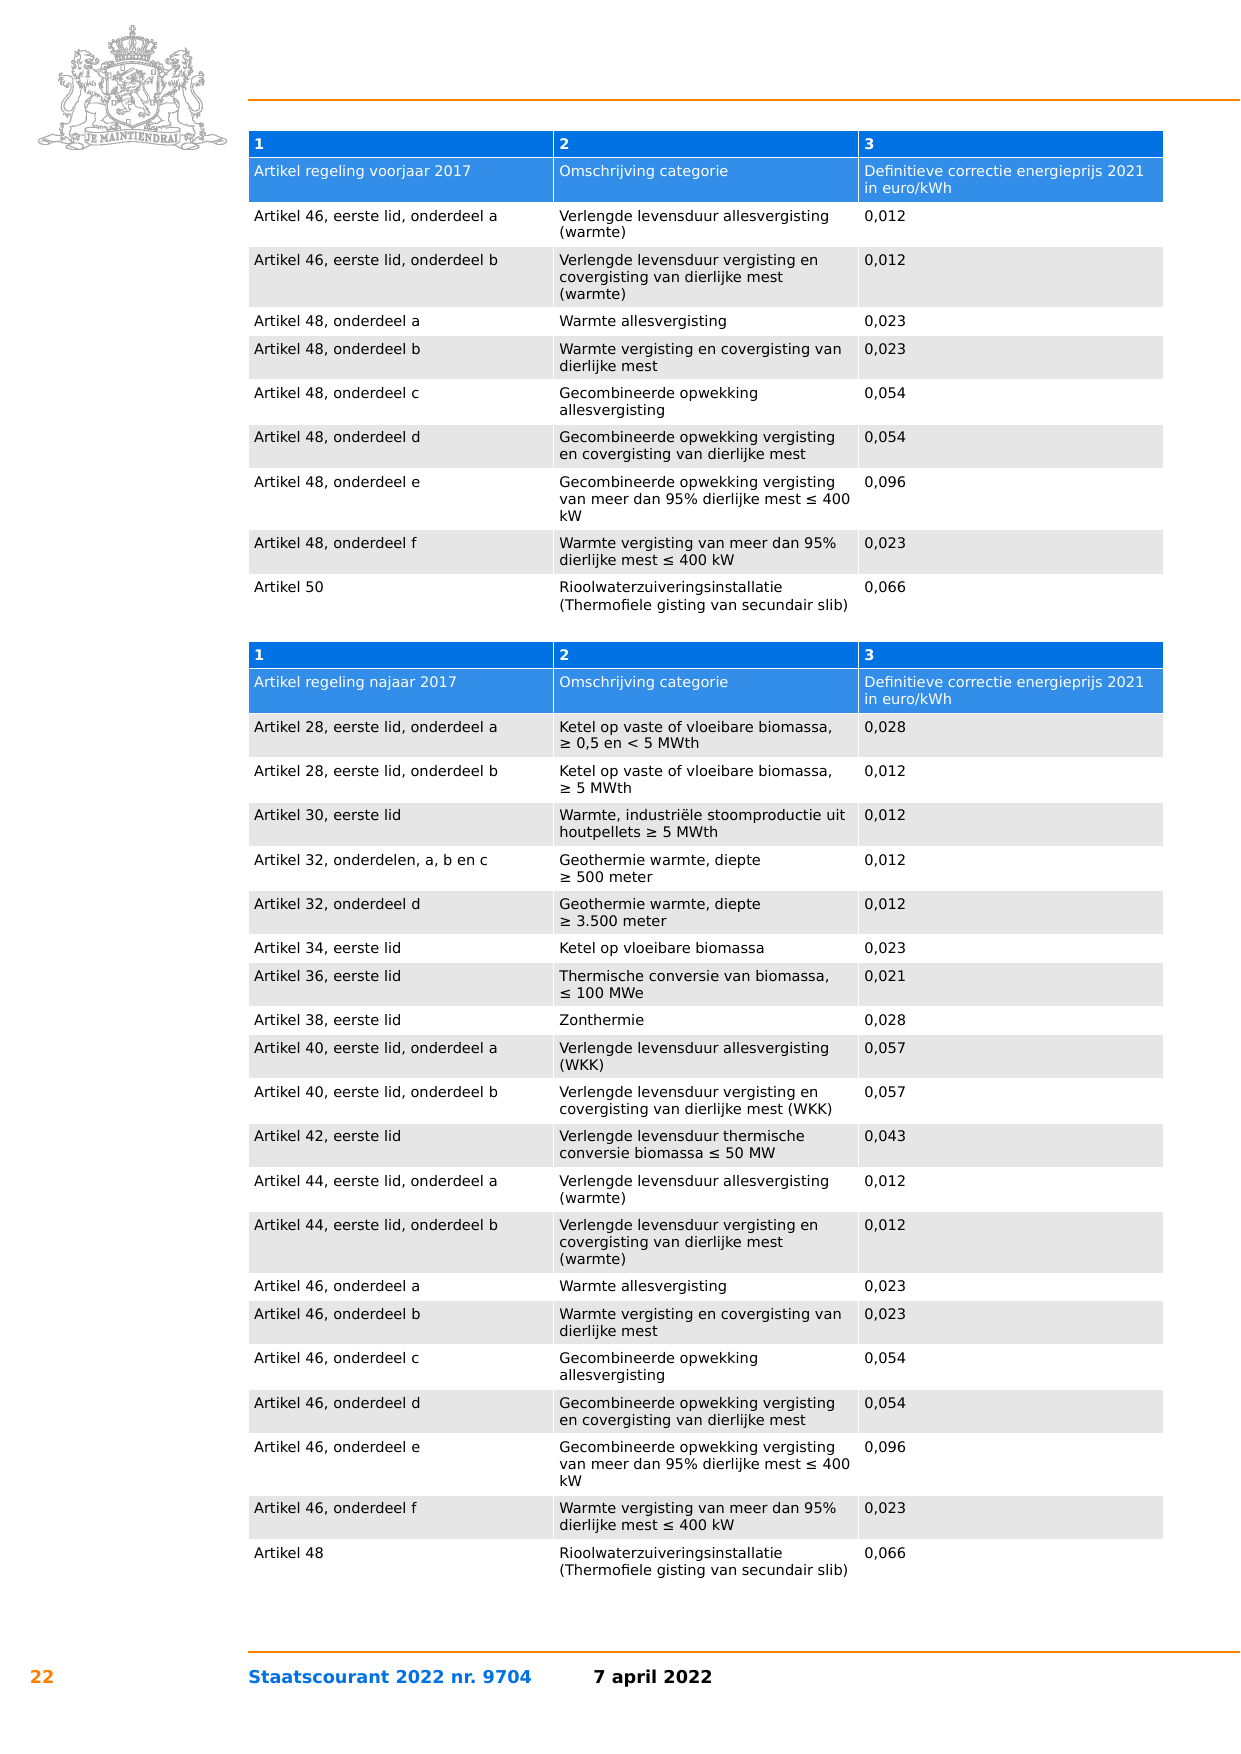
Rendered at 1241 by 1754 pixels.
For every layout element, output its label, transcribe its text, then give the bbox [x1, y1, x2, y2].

table_cell 0,057 [859, 1079, 1163, 1122]
table_cell Artikel 48, onderdeel f [249, 530, 553, 574]
table_cell Gecombineerde opwekking allesvergisting [554, 1345, 858, 1389]
table_cell Artikel regeling najaar 2017 [249, 669, 553, 713]
picture [38, 25, 227, 150]
table_cell 0,054 [859, 1345, 1163, 1389]
table_cell 0,023 [859, 1274, 1163, 1300]
table_cell 0,066 [859, 1540, 1163, 1583]
table_cell Omschrijving categorie [554, 669, 858, 713]
table_cell Artikel regeling voorjaar 2017 [249, 158, 553, 202]
table_cell 0,028 [859, 1008, 1163, 1034]
table_cell 0,012 [859, 847, 1163, 890]
table_cell 0,054 [859, 425, 1163, 468]
table_cell Zonthermie [554, 1008, 858, 1034]
table_cell 0,023 [859, 936, 1163, 962]
table_cell Thermische conversie van biomassa, ≤ 100 MWe [554, 963, 858, 1006]
table_cell Artikel 28, eerste lid, onderdeel b [249, 758, 553, 801]
table_cell Artikel 44, eerste lid, onderdeel a [249, 1168, 553, 1211]
table_cell Artikel 40, eerste lid, onderdeel b [249, 1079, 553, 1122]
table_cell Artikel 46, onderdeel d [249, 1390, 553, 1433]
table_cell Warmte vergisting en covergisting van dierlijke mest [554, 336, 858, 379]
table_cell Artikel 48, onderdeel d [249, 425, 553, 468]
table_cell Artikel 48, onderdeel c [249, 380, 553, 423]
table_cell Rioolwaterzuiveringsinstallatie (Thermofiele gisting van secundair slib) [554, 575, 858, 618]
table_cell Ketel op vaste of vloeibare biomassa, ≥ 0,5 en < 5 MWth [554, 714, 858, 757]
table_cell Warmte vergisting en covergisting van dierlijke mest [554, 1301, 858, 1344]
table_cell 0,023 [859, 336, 1163, 379]
table_header 3 [859, 642, 1163, 668]
table_cell Artikel 46, onderdeel e [249, 1434, 553, 1494]
table_cell Gecombineerde opwekking vergisting van meer dan 95% dierlijke mest ≤ 400 kW [554, 1434, 858, 1494]
table_cell Geothermie warmte, diepte ≥ 3.500 meter [554, 891, 858, 934]
table_cell Artikel 46, onderdeel c [249, 1345, 553, 1389]
table_cell Warmte allesvergisting [554, 309, 858, 335]
table_cell Artikel 48, onderdeel e [249, 469, 553, 529]
table_cell Definitieve correctie energieprijs 2021 in euro/kWh [859, 669, 1163, 713]
table_cell Artikel 32, onderdelen, a, b en c [249, 847, 553, 890]
table_header 3 [859, 131, 1163, 157]
table_cell Gecombineerde opwekking allesvergisting [554, 380, 858, 423]
table_cell Verlengde levensduur vergisting en covergisting van dierlijke mest (WKK) [554, 1079, 858, 1122]
table_cell 0,012 [859, 891, 1163, 934]
table_cell 0,012 [859, 803, 1163, 846]
table_cell Artikel 46, eerste lid, onderdeel b [249, 247, 553, 307]
table_cell Artikel 48, onderdeel b [249, 336, 553, 379]
table_cell 0,054 [859, 1390, 1163, 1433]
table_header 2 [554, 131, 858, 157]
table_cell 0,012 [859, 758, 1163, 801]
table_cell 0,023 [859, 1301, 1163, 1344]
table_cell 0,023 [859, 1496, 1163, 1539]
table_cell Definitieve correctie energieprijs 2021 in euro/kWh [859, 158, 1163, 202]
table_cell Artikel 46, onderdeel a [249, 1274, 553, 1300]
table_cell Artikel 42, eerste lid [249, 1124, 553, 1167]
table_cell Artikel 48, onderdeel a [249, 309, 553, 335]
table_cell 0,066 [859, 575, 1163, 618]
table_cell 0,012 [859, 247, 1163, 307]
table_cell 0,096 [859, 1434, 1163, 1494]
table_cell 0,023 [859, 309, 1163, 335]
table_cell Gecombineerde opwekking vergisting en covergisting van dierlijke mest [554, 1390, 858, 1433]
table_cell 0,054 [859, 380, 1163, 423]
table_cell Warmte, industriële stoomproductie uit houtpellets ≥ 5 MWth [554, 803, 858, 846]
table_cell Geothermie warmte, diepte ≥ 500 meter [554, 847, 858, 890]
table_cell Warmte vergisting van meer dan 95% dierlijke mest ≤ 400 kW [554, 1496, 858, 1539]
table_cell Verlengde levensduur thermische conversie biomassa ≤ 50 MW [554, 1124, 858, 1167]
table_cell Gecombineerde opwekking vergisting van meer dan 95% dierlijke mest ≤ 400 kW [554, 469, 858, 529]
table_cell Verlengde levensduur allesvergisting (warmte) [554, 203, 858, 246]
table_cell Artikel 46, onderdeel f [249, 1496, 553, 1539]
table_cell Artikel 48 [249, 1540, 553, 1583]
table_cell Artikel 40, eerste lid, onderdeel a [249, 1035, 553, 1078]
table_cell Artikel 28, eerste lid, onderdeel a [249, 714, 553, 757]
table_cell 0,043 [859, 1124, 1163, 1167]
table_cell 0,021 [859, 963, 1163, 1006]
table_cell Warmte vergisting van meer dan 95% dierlijke mest ≤ 400 kW [554, 530, 858, 574]
table_cell Artikel 50 [249, 575, 553, 618]
table_cell 0,057 [859, 1035, 1163, 1078]
table_cell Artikel 46, onderdeel b [249, 1301, 553, 1344]
table_cell Gecombineerde opwekking vergisting en covergisting van dierlijke mest [554, 425, 858, 468]
table_cell 0,012 [859, 203, 1163, 246]
table_cell Artikel 32, onderdeel d [249, 891, 553, 934]
table_cell Verlengde levensduur allesvergisting (WKK) [554, 1035, 858, 1078]
table_cell 0,028 [859, 714, 1163, 757]
table_cell 0,012 [859, 1168, 1163, 1211]
table_cell Artikel 46, eerste lid, onderdeel a [249, 203, 553, 246]
table_cell Artikel 36, eerste lid [249, 963, 553, 1006]
table_cell 0,012 [859, 1212, 1163, 1273]
table_cell Ketel op vaste of vloeibare biomassa, ≥ 5 MWth [554, 758, 858, 801]
table_header 2 [554, 642, 858, 668]
table_cell Artikel 38, eerste lid [249, 1008, 553, 1034]
table_header 1 [249, 642, 553, 668]
table_cell Verlengde levensduur vergisting en covergisting van dierlijke mest (warmte) [554, 1212, 858, 1273]
table_cell Verlengde levensduur allesvergisting (warmte) [554, 1168, 858, 1211]
table_cell Verlengde levensduur vergisting en covergisting van dierlijke mest (warmte) [554, 247, 858, 307]
table_header 1 [249, 131, 553, 157]
table_cell Warmte allesvergisting [554, 1274, 858, 1300]
table_cell 0,023 [859, 530, 1163, 574]
table_cell Artikel 44, eerste lid, onderdeel b [249, 1212, 553, 1273]
table_cell Ketel op vloeibare biomassa [554, 936, 858, 962]
table_cell Artikel 34, eerste lid [249, 936, 553, 962]
table_cell Artikel 30, eerste lid [249, 803, 553, 846]
table_cell Omschrijving categorie [554, 158, 858, 202]
table_cell 0,096 [859, 469, 1163, 529]
table_cell Rioolwaterzuiveringsinstallatie (Thermofiele gisting van secundair slib) [554, 1540, 858, 1583]
